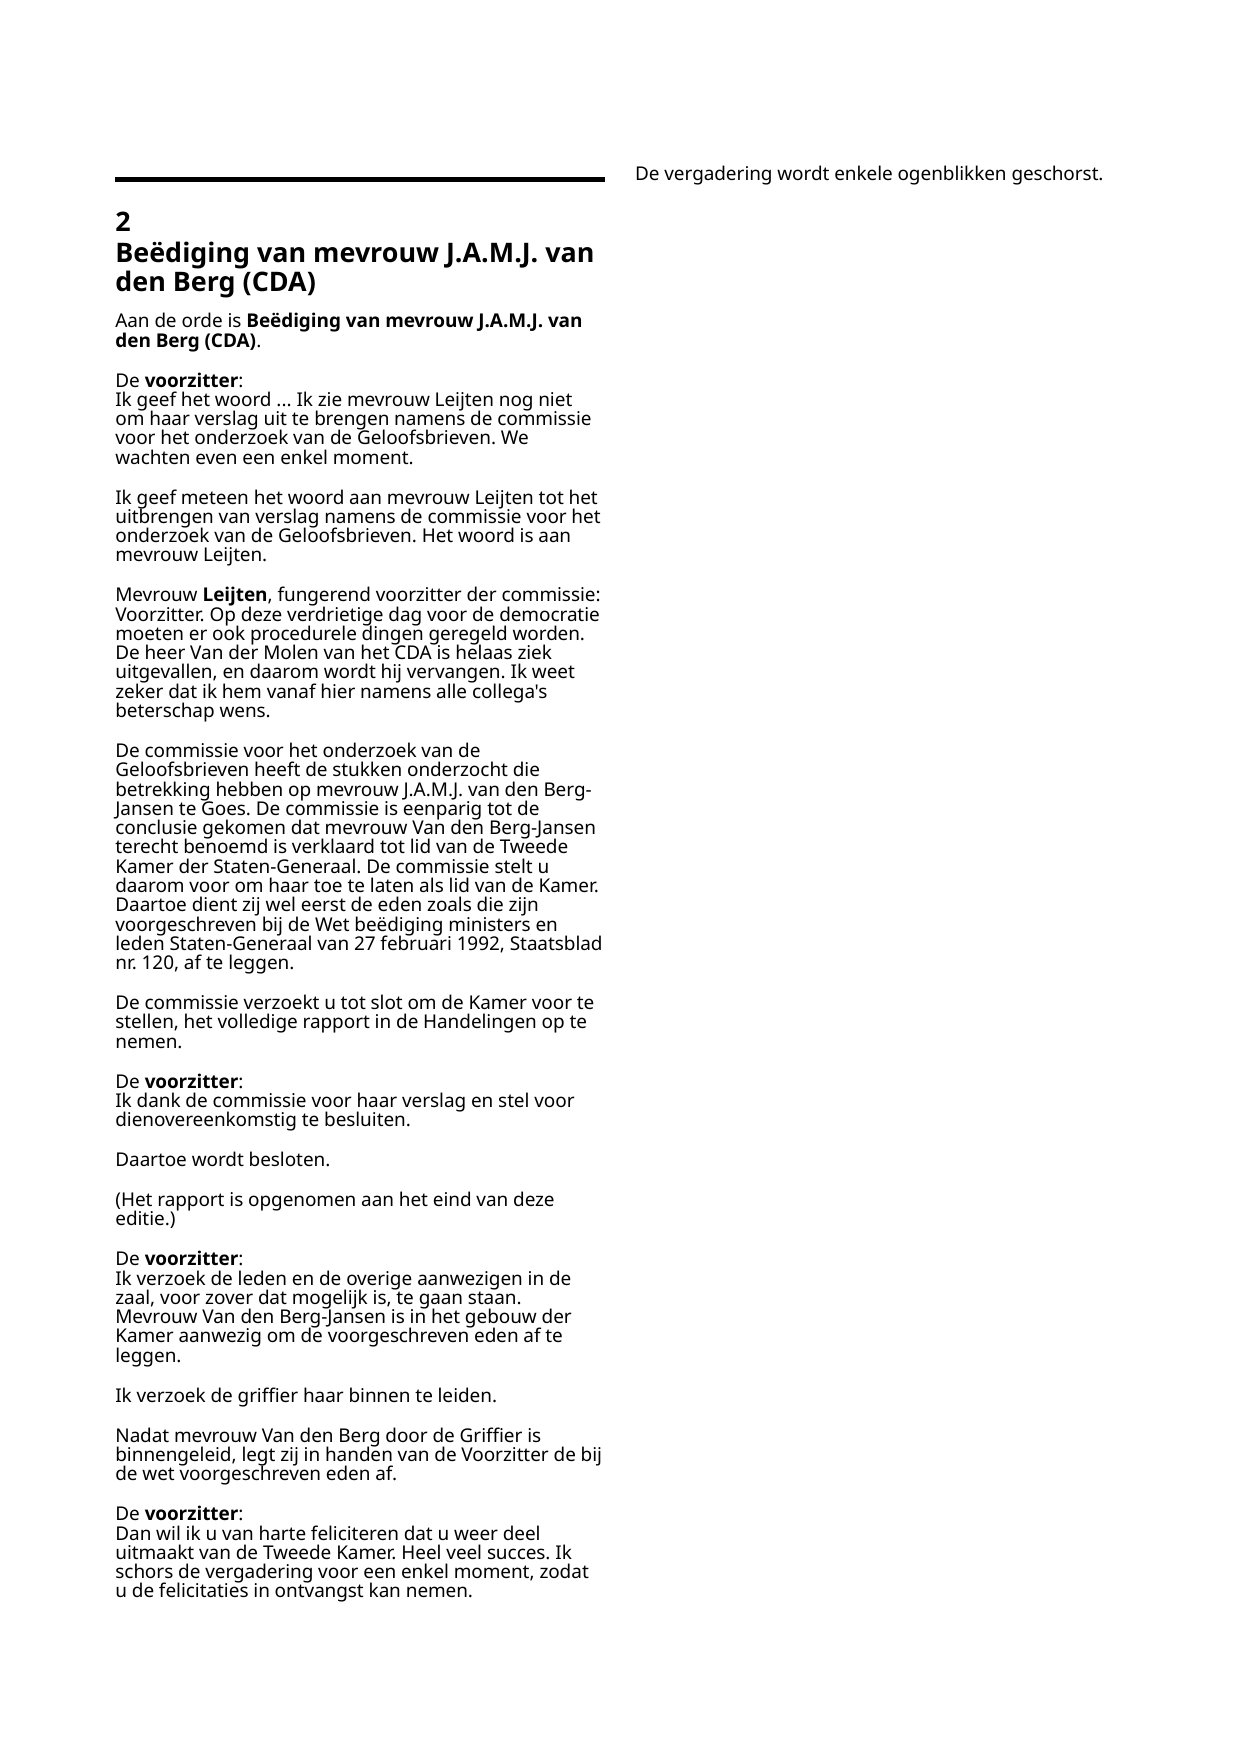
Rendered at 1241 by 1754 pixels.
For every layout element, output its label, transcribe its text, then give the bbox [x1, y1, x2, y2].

text De voorzitter: [115, 1250, 605, 1270]
text De vergadering wordt enkele ogenblikken geschorst. [635, 165, 1125, 184]
text (Het rapport is opgenomen aan het eind van deze editie.) [115, 1191, 605, 1230]
text Ik geef het woord ... Ik zie mevrouw Leijten nog niet om haar verslag uit te brengen namens de commissie voor het onderzoek van de Geloofsbrieven. We wachten even een enkel moment. [115, 391, 605, 468]
text De voorzitter: [115, 1505, 605, 1524]
text Beëdiging van mevrouw J.A.M.J. van den Berg (CDA) [115, 239, 605, 312]
text Aan de orde is Beëdiging van mevrouw J.A.M.J. van den Berg (CDA). [115, 312, 605, 351]
text Ik dank de commissie voor haar verslag en stel voor dienovereenkomstig te besluiten. [115, 1092, 605, 1130]
text Mevrouw Leijten, fungerend voorzitter der commissie: [115, 586, 605, 606]
text De commissie voor het onderzoek van de Geloofsbrieven heeft de stukken onderzocht die betrekking hebben op mevrouw J.A.M.J. van den Berg-Jansen te Goes. De commissie is eenparig tot de conclusie gekomen dat mevrouw Van den Berg-Jansen terecht benoemd is verklaard tot lid van de Tweede Kamer der Staten-Generaal. De commissie stelt u daarom voor om haar toe te laten als lid van de Kamer. Daartoe dient zij wel eerst de eden zoals die zijn voorgeschreven bij de Wet beëdiging ministers en leden Staten-Generaal van 27 februari 1992, Staatsblad nr. 120, af te leggen. [115, 742, 605, 973]
text Dan wil ik u van harte feliciteren dat u weer deel uitmaakt van de Tweede Kamer. Heel veel succes. Ik schors de vergadering voor een enkel moment, zodat u de felicitaties in ontvangst kan nemen. [115, 1524, 605, 1602]
text Ik verzoek de leden en de overige aanwezigen in de zaal, voor zover dat mogelijk is, te gaan staan. Mevrouw Van den Berg-Jansen is in het gebouw der Kamer aanwezig om de voorgeschreven eden af te leggen. [115, 1270, 605, 1366]
text De commissie verzoekt u tot slot om de Kamer voor te stellen, het volledige rapport in de Handelingen op te nemen. [115, 994, 605, 1052]
text Nadat mevrouw Van den Berg door de Griffier is binnengeleid, legt zij in handen van de Voorzitter de bij de wet voorgeschreven eden af. [115, 1427, 605, 1484]
text De voorzitter: [115, 372, 605, 391]
text Ik verzoek de griffier haar binnen te leiden. [115, 1387, 605, 1406]
text 2 [115, 203, 605, 239]
text De voorzitter: [115, 1073, 605, 1092]
text Ik geef meteen het woord aan mevrouw Leijten tot het uitbrengen van verslag namens de commissie voor het onderzoek van de Geloofsbrieven. Het woord is aan mevrouw Leijten. [115, 489, 605, 566]
text Daartoe wordt besloten. [115, 1151, 605, 1170]
text Voorzitter. Op deze verdrietige dag voor de democratie moeten er ook procedurele dingen geregeld worden. De heer Van der Molen van het CDA is helaas ziek uitgevallen, en daarom wordt hij vervangen. Ik weet zeker dat ik hem vanaf hier namens alle collega's beterschap wens. [115, 606, 605, 721]
